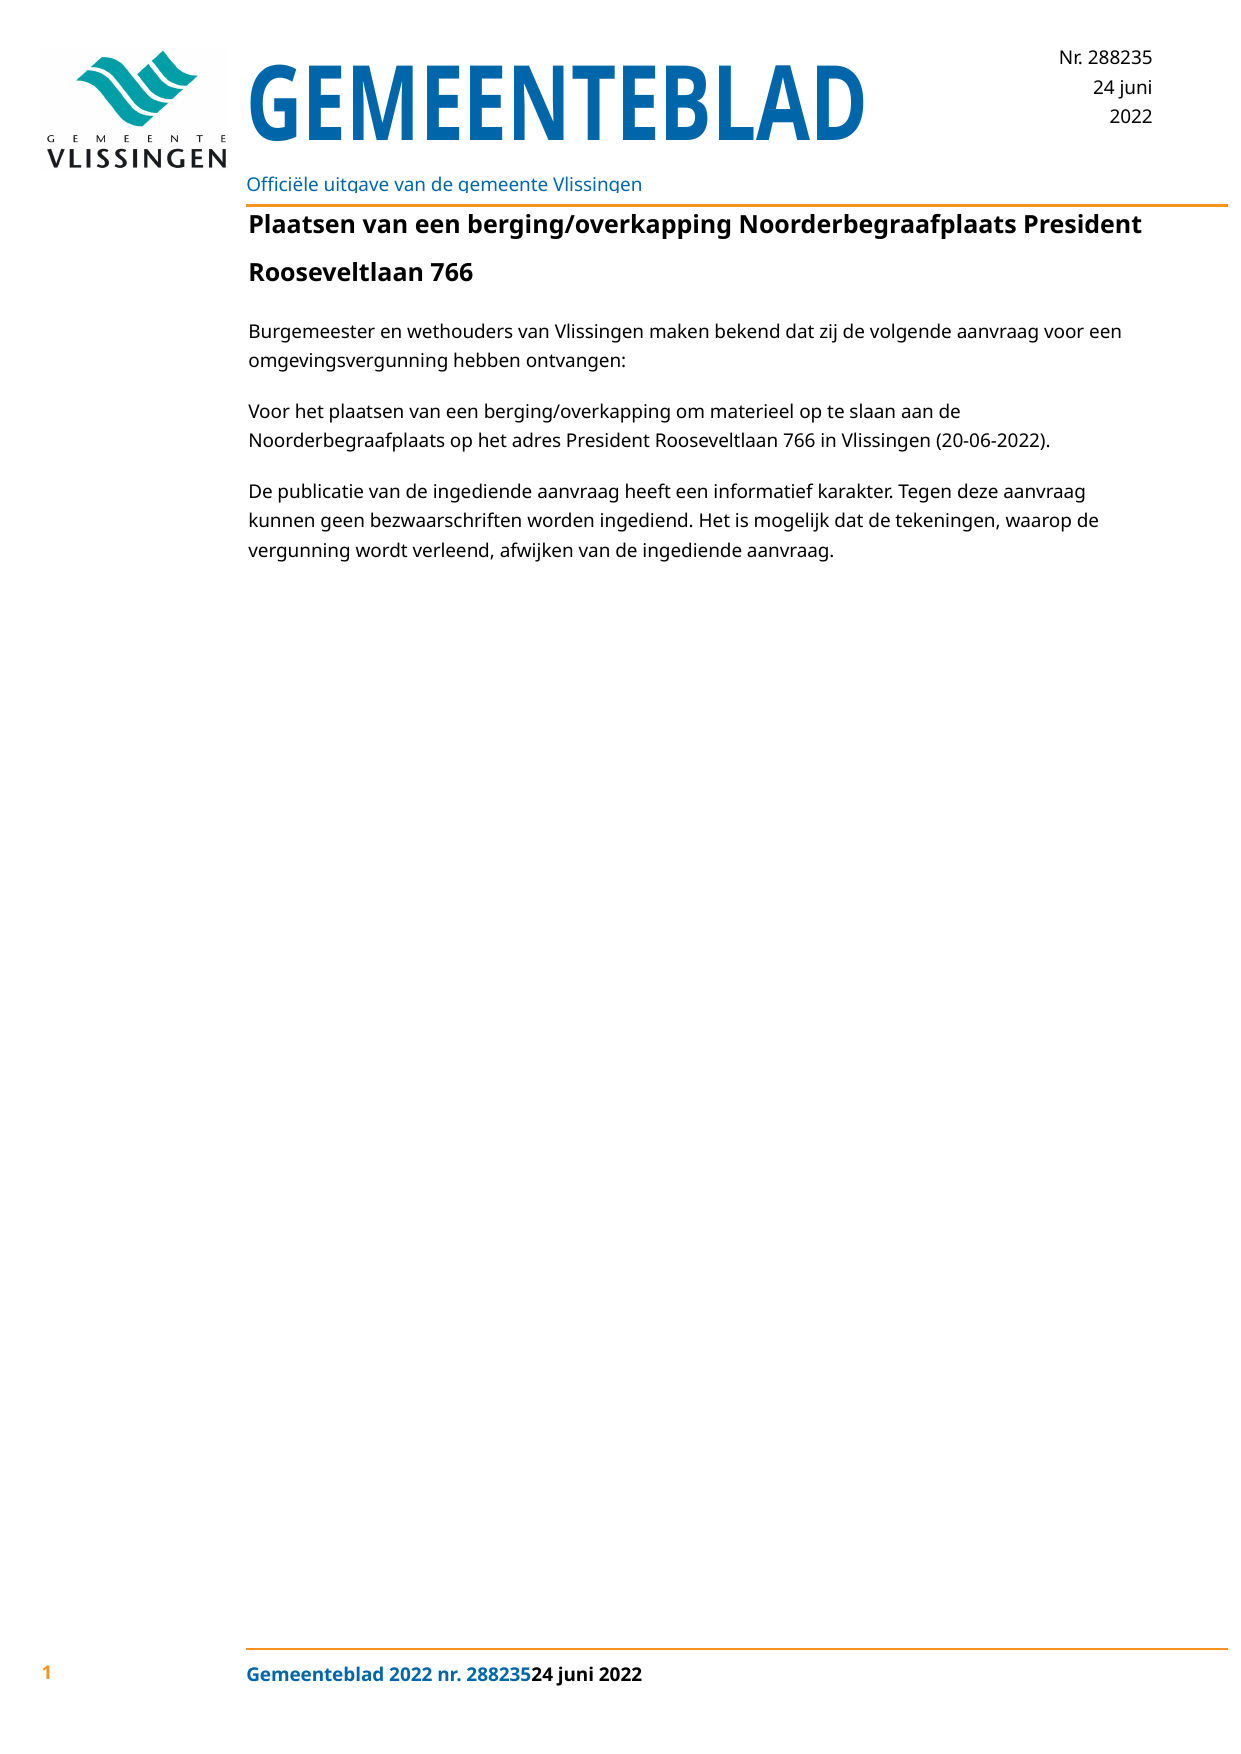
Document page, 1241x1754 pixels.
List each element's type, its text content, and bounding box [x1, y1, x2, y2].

text De publicatie van de ingediende aanvraag heeft een informatief karakter. Tegen deze aanvraag kunnen geen bezwaarschriften worden ingediend. Het is mogelijk dat de tekeningen, waarop de vergunning wordt verleend, afwijken van de ingediende aanvraag. [248, 478, 1152, 563]
text Plaatsen van een berging/overkapping Noorderbegraafplaats President Rooseveltlaan 766 [248, 207, 1152, 288]
text Voor het plaatsen van een berging/overkapping om materieel op te slaan aan de Noorderbegraafplaats op het adres President Rooseveltlaan 766 in Vlissingen (20-06-2022). [248, 398, 1152, 453]
picture [41, 47, 231, 172]
text Burgemeester en wethouders van Vlissingen maken bekend dat zij de volgende aanvraag voor een omgevingsvergunning hebben ontvangen: [248, 318, 1152, 373]
